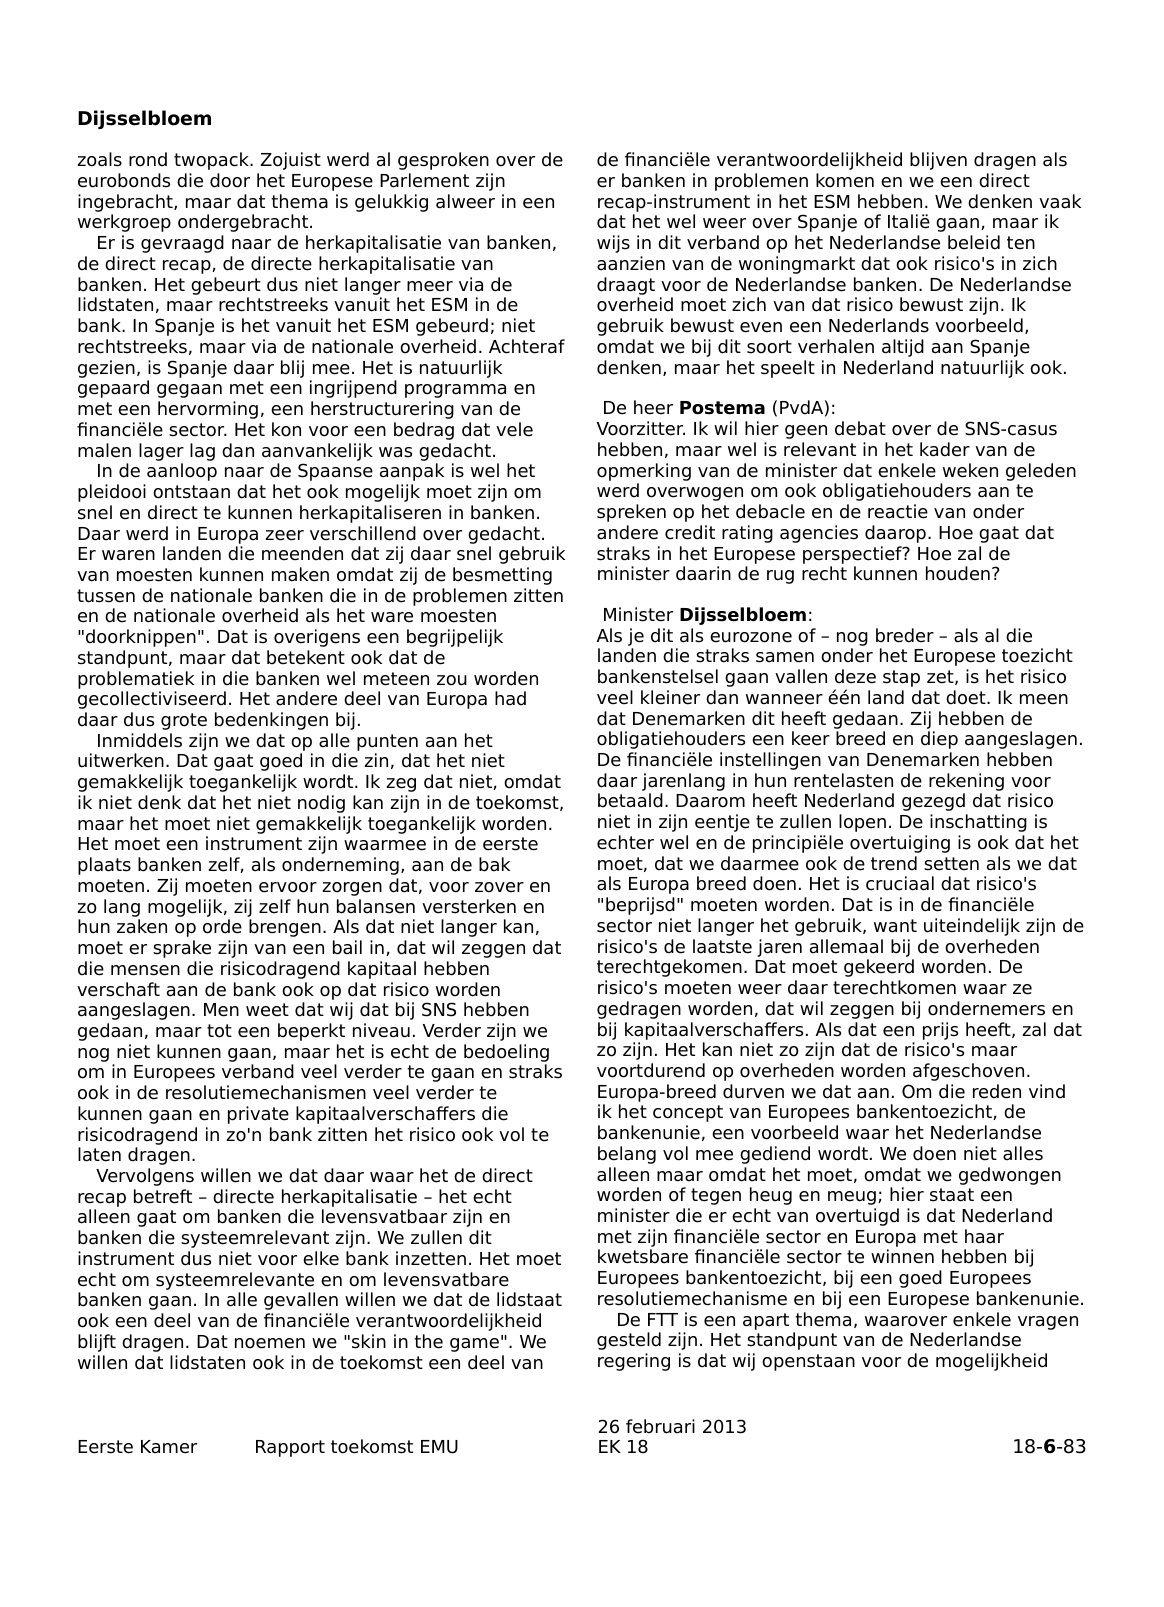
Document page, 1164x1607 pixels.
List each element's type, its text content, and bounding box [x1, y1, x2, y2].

text Als je dit als eurozone of – nog breder – als al die landen die straks samen onder het Europese toezicht bankenstelsel gaan vallen deze stap zet, is het risico veel kleiner dan wanneer één land dat doet. Ik meen dat Denemarken dit heeft gedaan. Zij hebben de obligatiehouders een keer breed en diep aangeslagen. De financiële instellingen van Denemarken hebben daar jarenlang in hun rentelasten de rekening voor betaald. Daarom heeft Nederland gezegd dat risico niet in zijn eentje te zullen lopen. De inschatting is echter wel en de principiële overtuiging is ook dat het moet, dat we daarmee ook de trend setten als we dat als Europa breed doen. Het is cruciaal dat risico's "beprijsd" moeten worden. Dat is in de financiële sector niet langer het gebruik, want uiteindelijk zijn de risico's de laatste jaren allemaal bij de overheden terechtgekomen. Dat moet gekeerd worden. De risico's moeten weer daar terechtkomen waar ze gedragen worden, dat wil zeggen bij ondernemers en bij kapitaalverschaffers. Als dat een prijs heeft, zal dat zo zijn. Het kan niet zo zijn dat de risico's maar voortdurend op overheden worden afgeschoven. Europa-breed durven we dat aan. Om die reden vind ik het concept van Europees bankentoezicht, de bankenunie, een voorbeeld waar het Nederlandse belang vol mee gediend wordt. We doen niet alles alleen maar omdat het moet, omdat we gedwongen worden of tegen heug en meug; hier staat een minister die er echt van overtuigd is dat Nederland met zijn financiële sector en Europa met haar kwetsbare financiële sector te winnen hebben bij Europees bankentoezicht, bij een goed Europees resolutiemechanisme en bij een Europese bankenunie. [596, 626, 1087, 1309]
text Vervolgens willen we dat daar waar het de direct recap betreft – directe herkapitalisatie – het echt alleen gaat om banken die levensvatbaar zijn en banken die systeemrelevant zijn. We zullen dit instrument dus niet voor elke bank inzetten. Het moet echt om systeemrelevante en om levensvatbare banken gaan. In alle gevallen willen we dat de lidstaat ook een deel van de financiële verantwoordelijkheid blijft dragen. Dat noemen we "skin in the game". We willen dat lidstaten ook in de toekomst een deel van [77, 1166, 567, 1373]
text De heer Postema (PvdA): [596, 398, 1087, 419]
text In de aanloop naar de Spaanse aanpak is wel het pleidooi ontstaan dat het ook mogelijk moet zijn om snel en direct te kunnen herkapitaliseren in banken. Daar werd in Europa zeer verschillend over gedacht. Er waren landen die meenden dat zij daar snel gebruik van moesten kunnen maken omdat zij de besmetting tussen de nationale banken die in de problemen zitten en de nationale overheid als het ware moesten "doorknippen". Dat is overigens een begrijpelijk standpunt, maar dat betekent ook dat de problematiek in die banken wel meteen zou worden gecollectiviseerd. Het andere deel van Europa had daar dus grote bedenkingen bij. [77, 461, 567, 731]
text zoals rond twopack. Zojuist werd al gesproken over de eurobonds die door het Europese Parlement zijn ingebracht, maar dat thema is gelukkig alweer in een werkgroep ondergebracht. [77, 150, 567, 233]
text Inmiddels zijn we dat op alle punten aan het uitwerken. Dat gaat goed in die zin, dat het niet gemakkelijk toegankelijk wordt. Ik zeg dat niet, omdat ik niet denk dat het niet nodig kan zijn in de toekomst, maar het moet niet gemakkelijk toegankelijk worden. Het moet een instrument zijn waarmee in de eerste plaats banken zelf, als onderneming, aan de bak moeten. Zij moeten ervoor zorgen dat, voor zover en zo lang mogelijk, zij zelf hun balansen versterken en hun zaken op orde brengen. Als dat niet langer kan, moet er sprake zijn van een bail in, dat wil zeggen dat die mensen die risicodragend kapitaal hebben verschaft aan de bank ook op dat risico worden aangeslagen. Men weet dat wij dat bij SNS hebben gedaan, maar tot een beperkt niveau. Verder zijn we nog niet kunnen gaan, maar het is echt de bedoeling om in Europees verband veel verder te gaan en straks ook in de resolutiemechanismen veel verder te kunnen gaan en private kapitaalverschaffers die risicodragend in zo'n bank zitten het risico ook vol te laten dragen. [77, 731, 567, 1166]
text Minister Dijsselbloem: [596, 605, 1087, 626]
text De FTT is een apart thema, waarover enkele vragen gesteld zijn. Het standpunt van de Nederlandse regering is dat wij openstaan voor de mogelijkheid [596, 1309, 1087, 1372]
text Er is gevraagd naar de herkapitalisatie van banken, de direct recap, de directe herkapitalisatie van banken. Het gebeurt dus niet langer meer via de lidstaten, maar rechtstreeks vanuit het ESM in de bank. In Spanje is het vanuit het ESM gebeurd; niet rechtstreeks, maar via de nationale overheid. Achteraf gezien, is Spanje daar blij mee. Het is natuurlijk gepaard gegaan met een ingrijpend programma en met een hervorming, een herstructurering van de financiële sector. Het kon voor een bedrag dat vele malen lager lag dan aanvankelijk was gedacht. [77, 233, 567, 461]
text de financiële verantwoordelijkheid blijven dragen als er banken in problemen komen en we een direct recap-instrument in het ESM hebben. We denken vaak dat het wel weer over Spanje of Italië gaan, maar ik wijs in dit verband op het Nederlandse beleid ten aanzien van de woningmarkt dat ook risico's in zich draagt voor de Nederlandse banken. De Nederlandse overheid moet zich van dat risico bewust zijn. Ik gebruik bewust even een Nederlands voorbeeld, omdat we bij dit soort verhalen altijd aan Spanje denken, maar het speelt in Nederland natuurlijk ook. [596, 150, 1087, 378]
text Voorzitter. Ik wil hier geen debat over de SNS-casus hebben, maar wel is relevant in het kader van de opmerking van de minister dat enkele weken geleden werd overwogen om ook obligatiehouders aan te spreken op het debacle en de reactie van onder andere credit rating agencies daarop. Hoe gaat dat straks in het Europese perspectief? Hoe zal de minister daarin de rug recht kunnen houden? [596, 419, 1087, 585]
